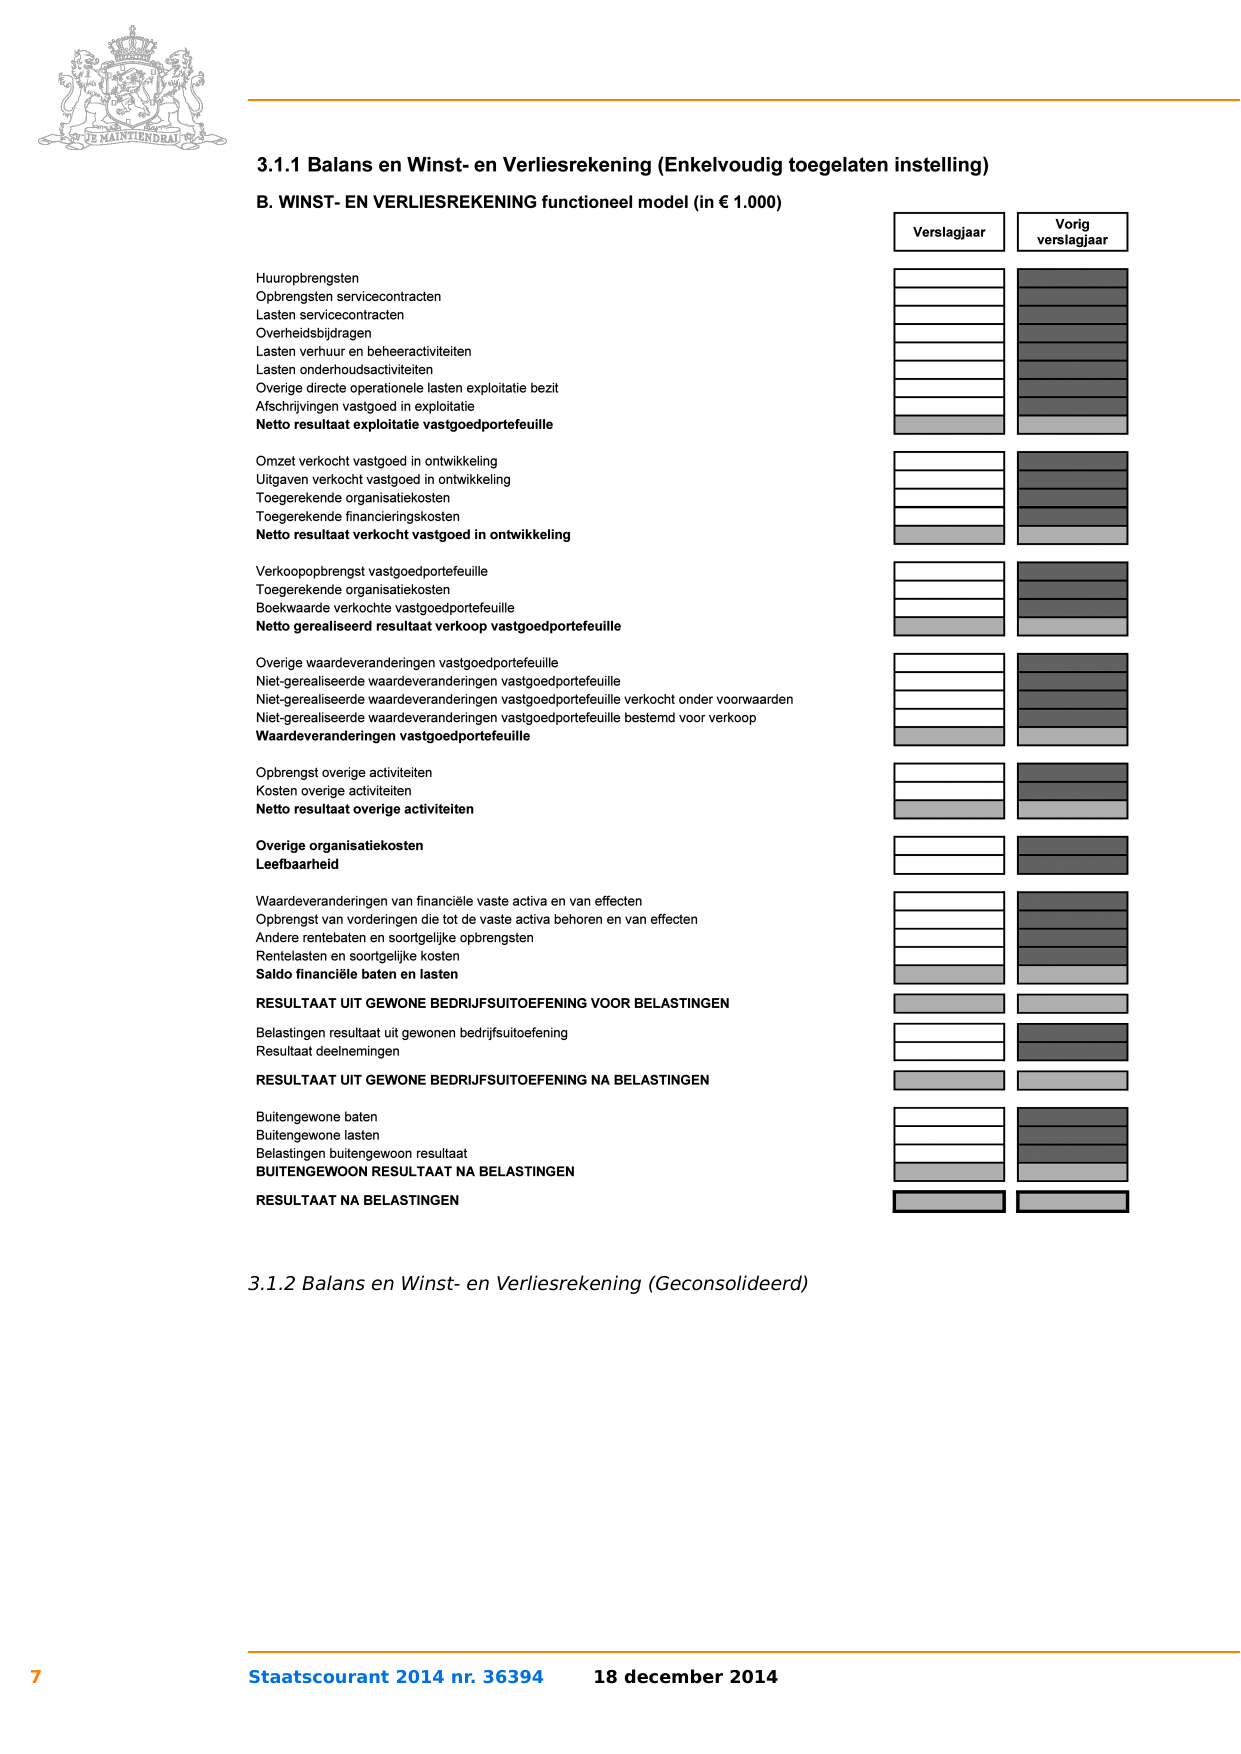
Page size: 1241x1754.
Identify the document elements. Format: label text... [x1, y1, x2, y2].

subtitle 3.1.2 Balans en Winst- en Verliesrekening (Geconsolideerd) [248, 1273, 1163, 1294]
picture [38, 25, 227, 150]
picture [248, 151, 1134, 1221]
